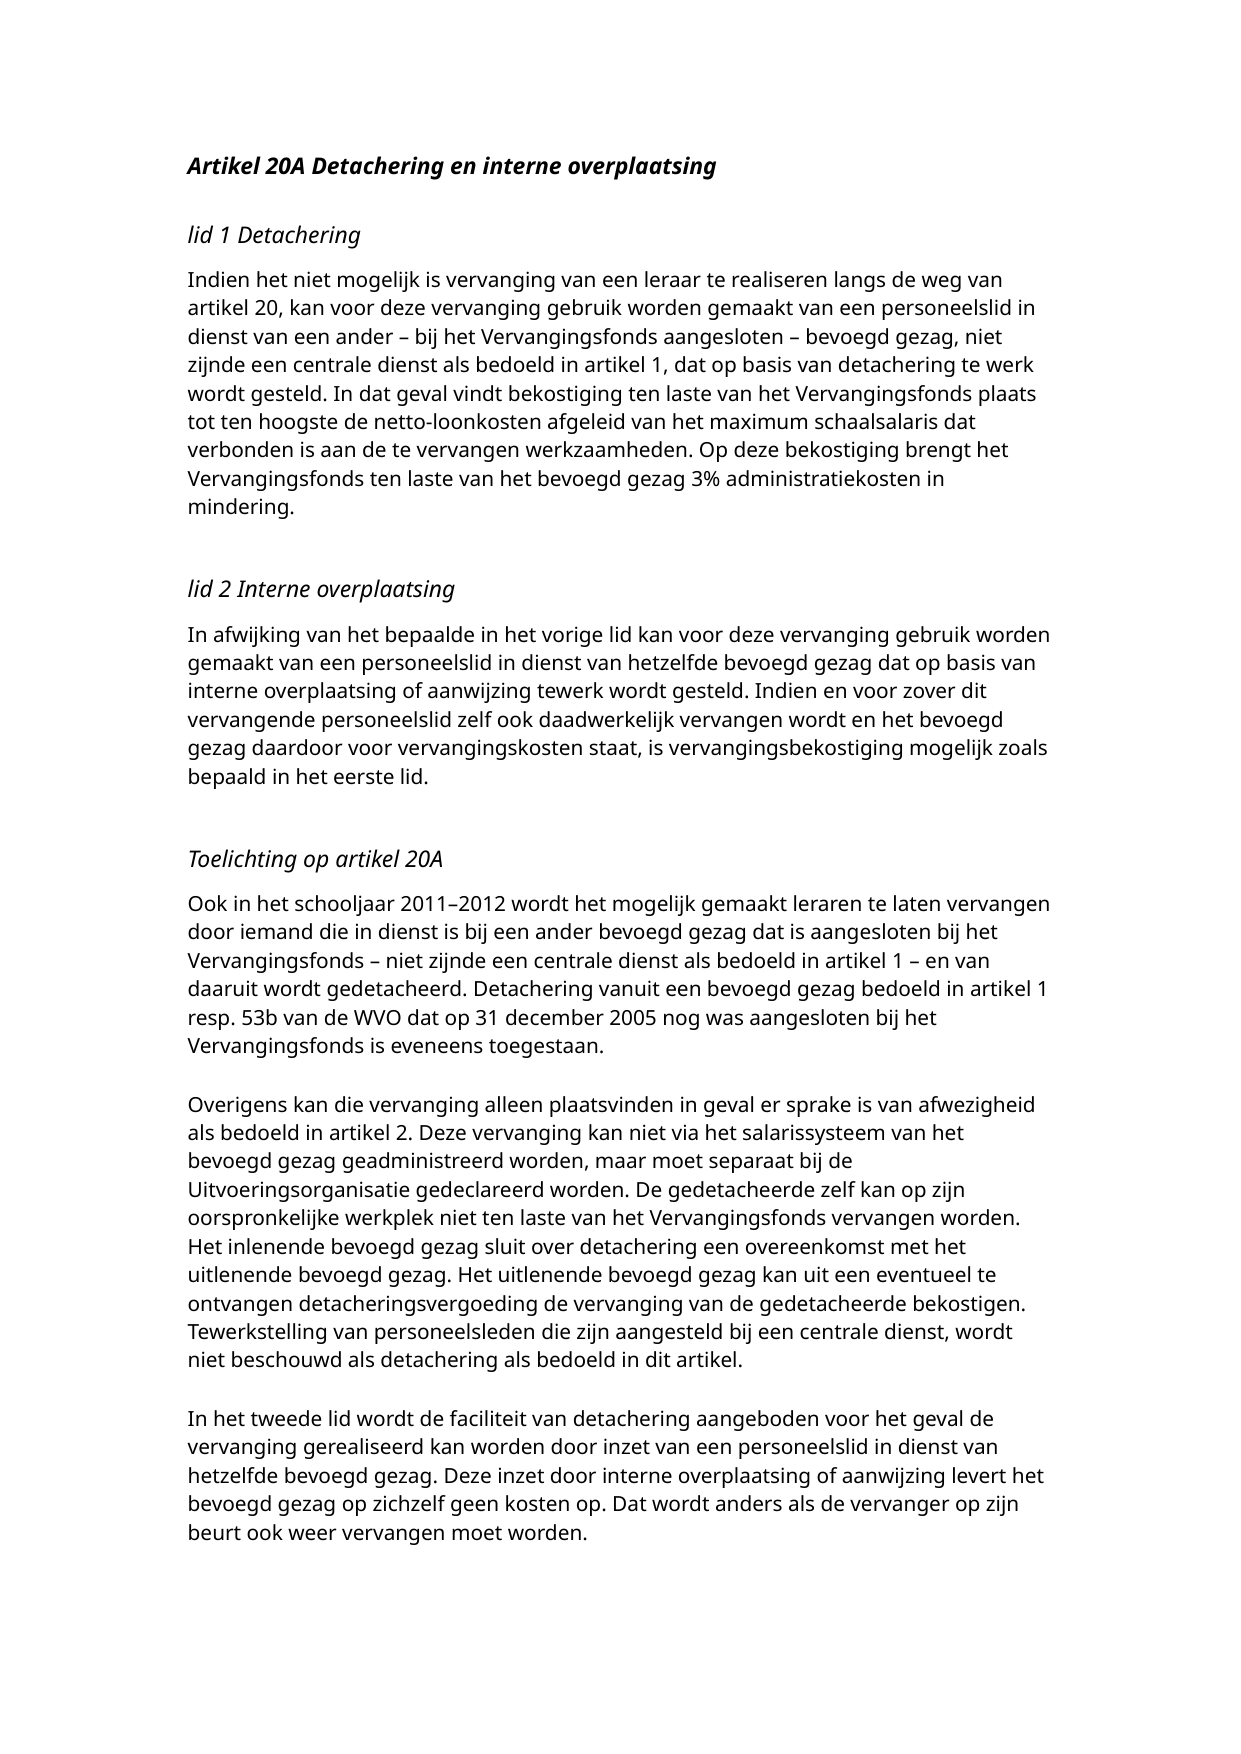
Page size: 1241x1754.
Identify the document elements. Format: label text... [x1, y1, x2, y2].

subtitle Toelichting op artikel 20A [187, 843, 1053, 874]
text In het tweede lid wordt de faciliteit van detachering aangeboden voor het geval de vervanging gerealiseerd kan worden door inzet van een personeelslid in dienst van hetzelfde bevoegd gezag. Deze inzet door interne overplaatsing of aanwijzing levert het bevoegd gezag op zichzelf geen kosten op. Dat wordt anders als de vervanger op zijn beurt ook weer vervangen moet worden. [187, 1404, 1053, 1546]
text Ook in het schooljaar 2011–2012 wordt het mogelijk gemaakt leraren te laten vervangen door iemand die in dienst is bij een ander bevoegd gezag dat is aangesloten bij het Vervangingsfonds – niet zijnde een centrale dienst als bedoeld in artikel 1 – en van daaruit wordt gedetacheerd. Detachering vanuit een bevoegd gezag bedoeld in artikel 1 resp. 53b van de WVO dat op 31 december 2005 nog was aangesloten bij het Vervangingsfonds is eveneens toegestaan. [187, 889, 1053, 1060]
subtitle lid 1 Detachering [187, 219, 1053, 250]
subtitle lid 2 Interne overplaatsing [187, 573, 1053, 605]
text In afwijking van het bepaalde in het vorige lid kan voor deze vervanging gebruik worden gemaakt van een personeelslid in dienst van hetzelfde bevoegd gezag dat op basis van interne overplaatsing of aanwijzing tewerk wordt gesteld. Indien en voor zover dit vervangende personeelslid zelf ook daadwerkelijk vervangen wordt en het bevoegd gezag daardoor voor vervangingskosten staat, is vervangingsbekostiging mogelijk zoals bepaald in het eerste lid. [187, 620, 1053, 790]
subtitle Artikel 20A Detachering en interne overplaatsing [187, 150, 1053, 181]
text Overigens kan die vervanging alleen plaatsvinden in geval er sprake is van afwezigheid als bedoeld in artikel 2. Deze vervanging kan niet via het salarissysteem van het bevoegd gezag geadministreerd worden, maar moet separaat bij de Uitvoeringsorganisatie gedeclareerd worden. De gedetacheerde zelf kan op zijn oorspronkelijke werkplek niet ten laste van het Vervangingsfonds vervangen worden. Het inlenende bevoegd gezag sluit over detachering een overeenkomst met het uitlenende bevoegd gezag. Het uitlenende bevoegd gezag kan uit een eventueel te ontvangen detacheringsvergoeding de vervanging van de gedetacheerde bekostigen. Tewerkstelling van personeelsleden die zijn aangesteld bij een centrale dienst, wordt niet beschouwd als detachering als bedoeld in dit artikel. [187, 1090, 1053, 1374]
text Indien het niet mogelijk is vervanging van een leraar te realiseren langs de weg van artikel 20, kan voor deze vervanging gebruik worden gemaakt van een personeelslid in dienst van een ander – bij het Vervangingsfonds aangesloten – bevoegd gezag, niet zijnde een centrale dienst als bedoeld in artikel 1, dat op basis van detachering te werk wordt gesteld. In dat geval vindt bekostiging ten laste van het Vervangingsfonds plaats tot ten hoogste de netto-loonkosten afgeleid van het maximum schaalsalaris dat verbonden is aan de te vervangen werkzaamheden. Op deze bekostiging brengt het Vervangingsfonds ten laste van het bevoegd gezag 3% administratiekosten in mindering. [187, 265, 1053, 521]
